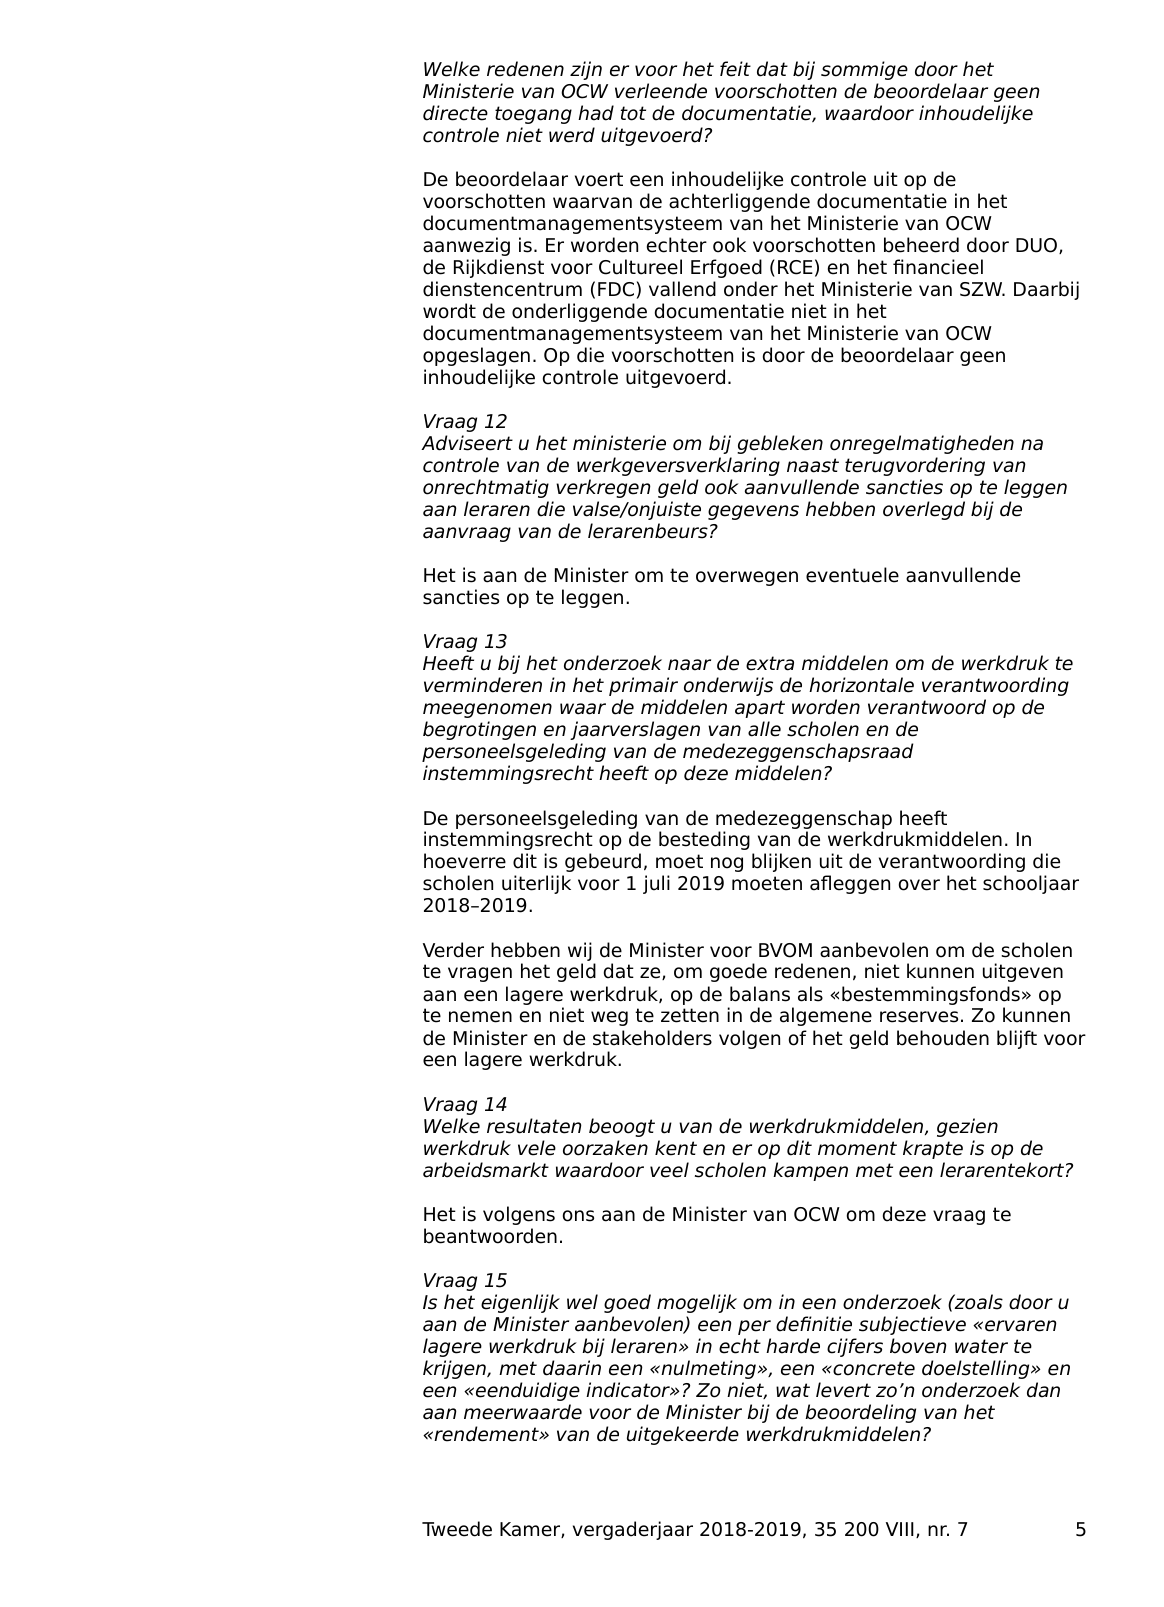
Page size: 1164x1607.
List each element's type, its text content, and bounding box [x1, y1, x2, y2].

text Welke redenen zijn er voor het feit dat bij sommige door het Ministerie van OCW verleende voorschotten de beoordelaar geen directe toegang had tot de documentatie, waardoor inhoudelijke controle niet werd uitgevoerd? [422, 59, 1087, 147]
text Verder hebben wij de Minister voor BVOM aanbevolen om de scholen te vragen het geld dat ze, om goede redenen, niet kunnen uitgeven aan een lagere werkdruk, op de balans als «bestemmingsfonds» op te nemen en niet weg te zetten in de algemene reserves. Zo kunnen de Minister en de stakeholders volgen of het geld behouden blijft voor een lagere werkdruk. [422, 939, 1087, 1071]
text De beoordelaar voert een inhoudelijke controle uit op de voorschotten waarvan de achterliggende documentatie in het documentmanagementsysteem van het Ministerie van OCW aanwezig is. Er worden echter ook voorschotten beheerd door DUO, de Rijkdienst voor Cultureel Erfgoed (RCE) en het financieel dienstencentrum (FDC) vallend onder het Ministerie van SZW. Daarbij wordt de onderliggende documentatie niet in het documentmanagementsysteem van het Ministerie van OCW opgeslagen. Op die voorschotten is door de beoordelaar geen inhoudelijke controle uitgevoerd. [422, 169, 1087, 389]
text De personeelsgeleding van de medezeggenschap heeft instemmingsrecht op de besteding van de werkdrukmiddelen. In hoeverre dit is gebeurd, moet nog blijken uit de verantwoording die scholen uiterlijk voor 1 juli 2019 moeten afleggen over het schooljaar 2018–2019. [422, 807, 1087, 917]
text Vraag 12 [422, 411, 1087, 433]
text Is het eigenlijk wel goed mogelijk om in een onderzoek (zoals door u aan de Minister aanbevolen) een per definitie subjectieve «ervaren lagere werkdruk bij leraren» in echt harde cijfers boven water te krijgen, met daarin een «nulmeting», een «concrete doelstelling» en een «eenduidige indicator»? Zo niet, wat levert zo’n onderzoek dan aan meerwaarde voor de Minister bij de beoordeling van het «rendement» van de uitgekeerde werkdrukmiddelen? [422, 1292, 1087, 1446]
text Welke resultaten beoogt u van de werkdrukmiddelen, gezien werkdruk vele oorzaken kent en er op dit moment krapte is op de arbeidsmarkt waardoor veel scholen kampen met een lerarentekort? [422, 1116, 1087, 1181]
text Het is volgens ons aan de Minister van OCW om deze vraag te beantwoorden. [422, 1204, 1087, 1248]
text Het is aan de Minister om te overwegen eventuele aanvullende sancties op te leggen. [422, 565, 1087, 609]
text Heeft u bij het onderzoek naar de extra middelen om de werkdruk te verminderen in het primair onderwijs de horizontale verantwoording meegenomen waar de middelen apart worden verantwoord op de begrotingen en jaarverslagen van alle scholen en de personeelsgeleding van de medezeggenschapsraad instemmingsrecht heeft op deze middelen? [422, 653, 1087, 785]
text Vraag 14 [422, 1093, 1087, 1116]
text Adviseert u het ministerie om bij gebleken onregelmatigheden na controle van de werkgeversverklaring naast terugvordering van onrechtmatig verkregen geld ook aanvullende sancties op te leggen aan leraren die valse/onjuiste gegevens hebben overlegd bij de aanvraag van de lerarenbeurs? [422, 433, 1087, 543]
text Vraag 15 [422, 1270, 1087, 1292]
text Vraag 13 [422, 631, 1087, 653]
